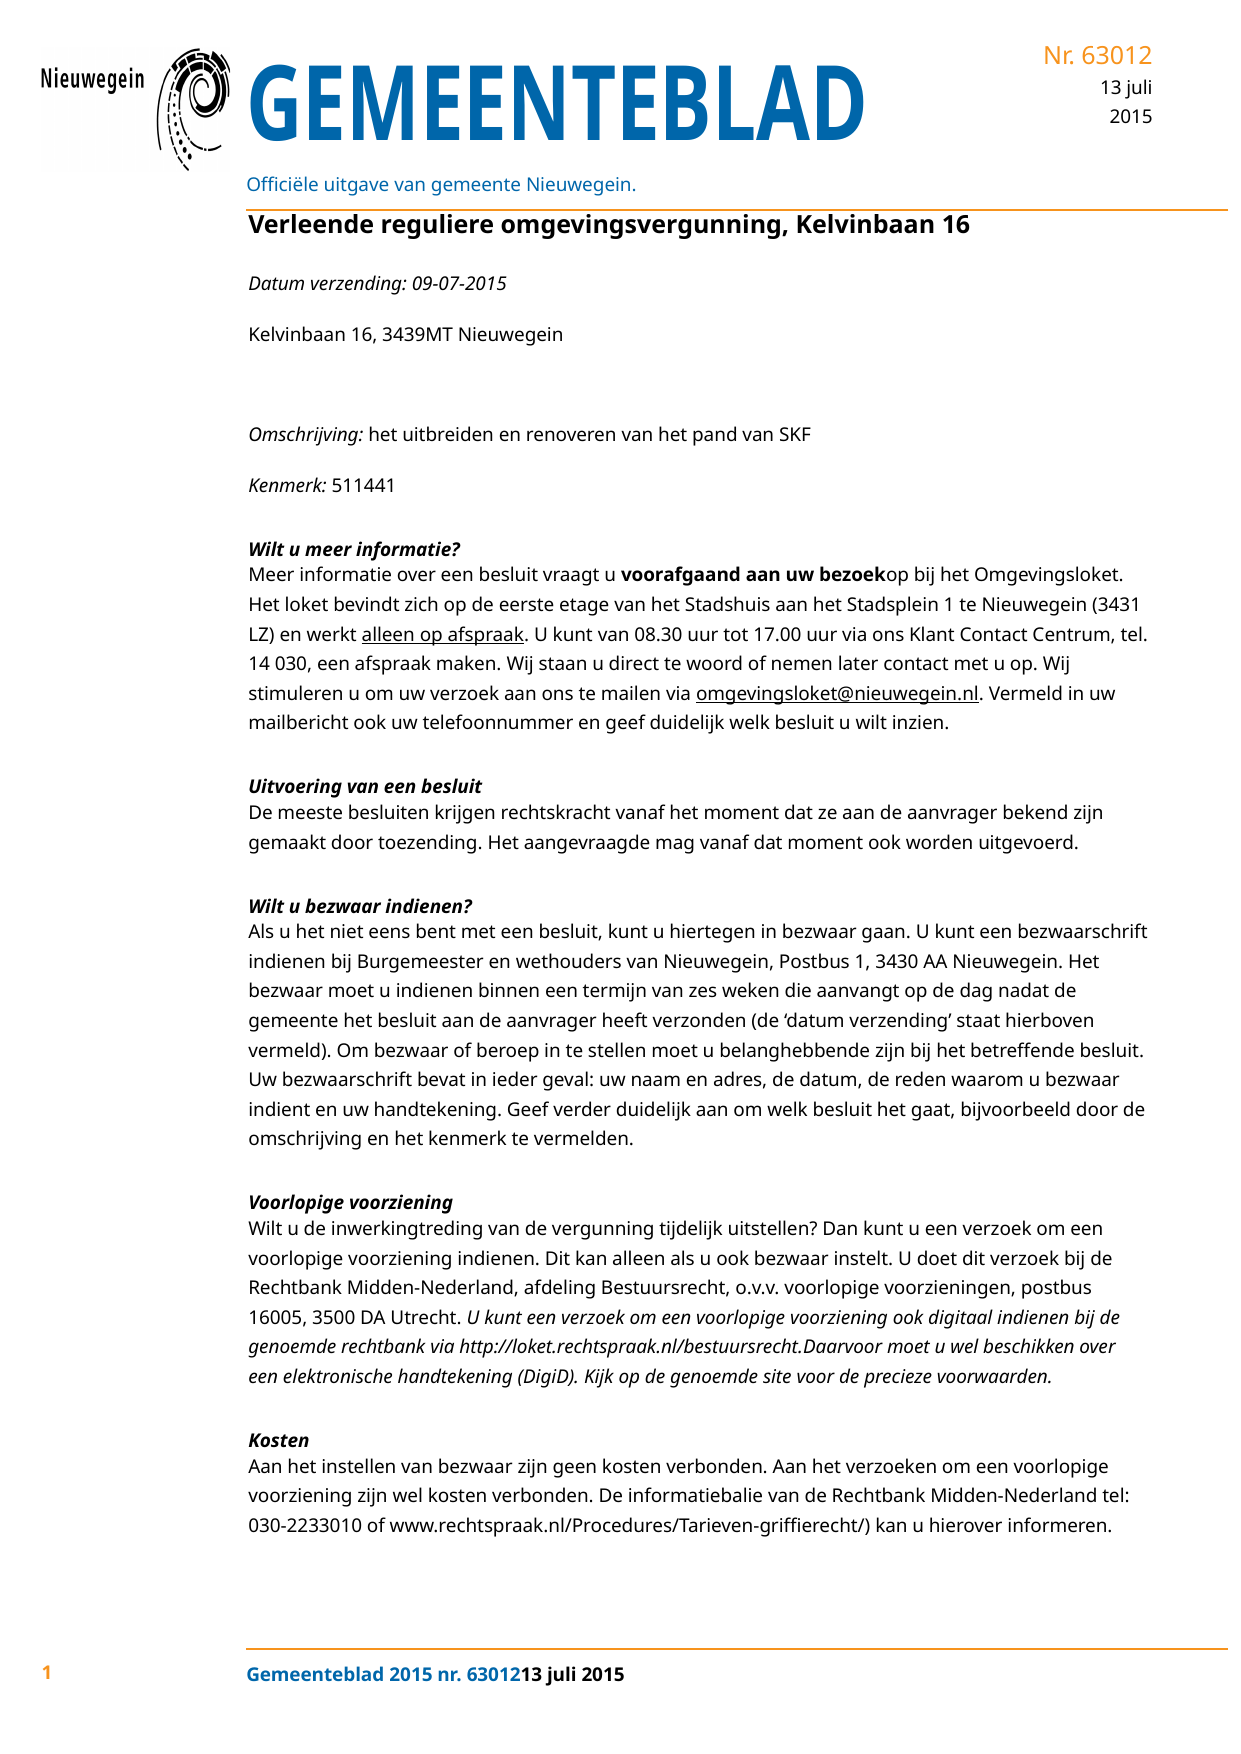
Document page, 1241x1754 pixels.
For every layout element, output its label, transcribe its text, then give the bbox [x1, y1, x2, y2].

text Datum verzending: 09-07-2015 [248, 270, 1152, 296]
text Wilt u bezwaar indienen? [248, 893, 1152, 918]
text Als u het niet eens bent met een besluit, kunt u hiertegen in bezwaar gaan. U kunt een bezwaarschrift indienen bij Burgemeester en wethouders van Nieuwegein, Postbus 1, 3430 AA Nieuwegein. Het bezwaar moet u indienen binnen een termijn van zes weken die aanvangt op de dag nadat de gemeente het besluit aan de aanvrager heeft verzonden (de ‘datum verzending’ staat hierboven vermeld). Om bezwaar of beroep in te stellen moet u belanghebbende zijn bij het betreffende besluit. Uw bezwaarschrift bevat in ieder geval: uw naam en adres, de datum, de reden waarom u bezwaar indient en uw handtekening. Geef verder duidelijk aan om welk besluit het gaat, bijvoorbeeld door de omschrijving en het kenmerk te vermelden. [248, 918, 1152, 1151]
text Verleende reguliere omgevingsvergunning, Kelvinbaan 16 [248, 211, 1152, 241]
text De meeste besluiten krijgen rechtskracht vanaf het moment dat ze aan de aanvrager bekend zijn gemaakt door toezending. Het aangevraagde mag vanaf dat moment ook worden uitgevoerd. [248, 799, 1152, 854]
picture [41, 47, 231, 172]
text Kelvinbaan 16, 3439MT Nieuwegein [248, 321, 1152, 346]
text Wilt u de inwerkingtreding van de vergunning tijdelijk uitstellen? Dan kunt u een verzoek om een voorlopige voorziening indienen. Dit kan alleen als u ook bezwaar instelt. U doet dit verzoek bij de Rechtbank Midden-Nederland, afdeling Bestuursrecht, o.v.v. voorlopige voorzieningen, postbus 16005, 3500 DA Utrecht. U kunt een verzoek om een voorlopige voorziening ook digitaal indienen bij de genoemde rechtbank via http://loket.rechtspraak.nl/bestuursrecht.Daarvoor moet u wel beschikken over een elektronische handtekening (DigiD). Kijk op de genoemde site voor de precieze voorwaarden. [248, 1215, 1152, 1389]
text Wilt u meer informatie? [248, 536, 1152, 562]
text Omschrijving: het uitbreiden en renoveren van het pand van SKF [248, 422, 1152, 447]
text Uitvoering van een besluit [248, 773, 1152, 799]
text Kenmerk: 511441 [248, 472, 1152, 498]
text Voorlopige voorziening [248, 1189, 1152, 1215]
text Aan het instellen van bezwaar zijn geen kosten verbonden. Aan het verzoeken om een voorlopige voorziening zijn wel kosten verbonden. De informatiebalie van de Rechtbank Midden-Nederland tel: 030-2233010 of www.rechtspraak.nl/Procedures/Tarieven-griffierecht/) kan u hierover informeren. [248, 1453, 1152, 1538]
text Kosten [248, 1427, 1152, 1453]
text Meer informatie over een besluit vraagt u voorafgaand aan uw bezoekop bij het Omgevingsloket. Het loket bevindt zich op de eerste etage van het Stadshuis aan het Stadsplein 1 te Nieuwegein (3431 LZ) en werkt alleen op afspraak. U kunt van 08.30 uur tot 17.00 uur via ons Klant Contact Centrum, tel. 14 030, een afspraak maken. Wij staan u direct te woord of nemen later contact met u op. Wij stimuleren u om uw verzoek aan ons te mailen via omgevingsloket@nieuwegein.nl. Vermeld in uw mailbericht ook uw telefoonnummer en geef duidelijk welk besluit u wilt inzien. [248, 562, 1152, 735]
